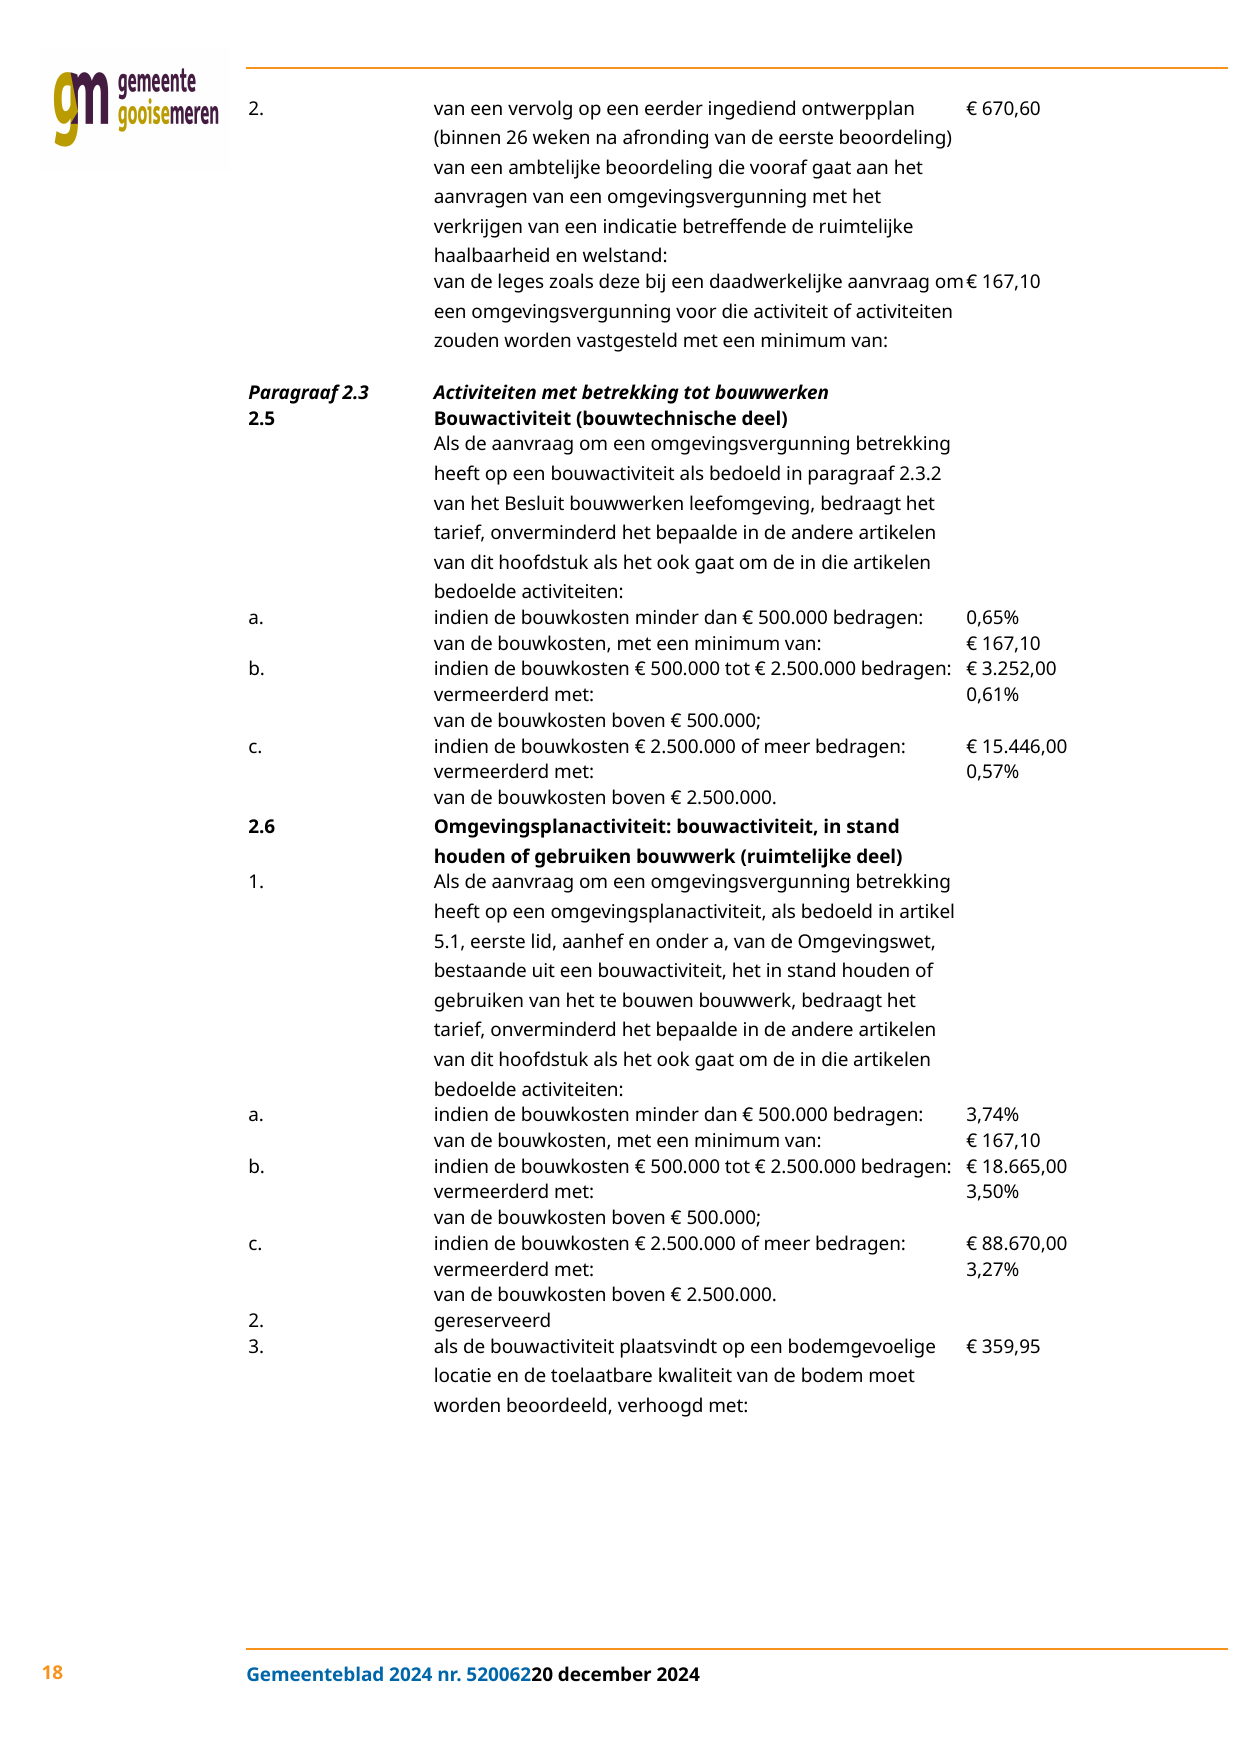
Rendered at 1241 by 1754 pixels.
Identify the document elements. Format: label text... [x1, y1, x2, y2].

table_cell vermeerderd met: [434, 759, 966, 784]
table_cell van de bouwkosten boven € 500.000; [434, 707, 966, 733]
table_cell 0,57% [966, 759, 1152, 784]
table_cell [248, 784, 433, 810]
table_cell vermeerderd met: [434, 1179, 966, 1204]
table_cell € 167,10 [966, 1127, 1152, 1153]
table_cell van de bouwkosten, met een minimum van: [434, 1127, 966, 1153]
table_cell € 88.670,00 [966, 1230, 1152, 1256]
table_cell [248, 353, 433, 379]
table_cell 2. [248, 95, 433, 268]
table_cell 2. [248, 1307, 433, 1333]
table_cell € 359,95 [966, 1333, 1152, 1418]
table_cell indien de bouwkosten € 500.000 tot € 2.500.000 bedragen: [434, 1153, 966, 1179]
table_cell van de bouwkosten, met een minimum van: [434, 630, 966, 656]
table_cell [248, 707, 433, 733]
table_cell 0,65% [966, 604, 1152, 630]
table_cell 1. [248, 869, 433, 1101]
table_cell [248, 431, 433, 604]
table_cell van de bouwkosten boven € 2.500.000. [434, 784, 966, 810]
table_cell b. [248, 656, 433, 681]
table_cell [966, 869, 1152, 1101]
table_cell van een vervolg op een eerder ingediend ontwerpplan (binnen 26 weken na afronding van de eerste beoordeling) van een ambtelijke beoordeling die vooraf gaat aan het aanvragen van een omgevingsvergunning met het verkrijgen van een indicatie betreffende de ruimtelijke haalbaarheid en welstand: [434, 95, 966, 268]
table_cell [248, 269, 433, 353]
table_cell [248, 1256, 433, 1282]
table_cell [966, 405, 1152, 431]
table_cell 0,61% [966, 681, 1152, 707]
table_cell Als de aanvraag om een omgevingsvergunning betrekking heeft op een bouwactiviteit als bedoeld in paragraaf 2.3.2 van het Besluit bouwwerken leefomgeving, bedraagt het tarief, onverminderd het bepaalde in de andere artikelen van dit hoofdstuk als het ook gaat om de in die artikelen bedoelde activiteiten: [434, 431, 966, 604]
table_header Omgevingsplanactiviteit: bouwactiviteit, in stand houden of gebruiken bouwwerk (ruimtelijke deel) [434, 813, 966, 869]
table_cell 3,74% [966, 1101, 1152, 1127]
table_cell [434, 353, 966, 379]
table_cell [966, 1307, 1152, 1333]
table_cell [966, 1282, 1152, 1307]
table_cell van de bouwkosten boven € 500.000; [434, 1204, 966, 1230]
table_cell a. [248, 604, 433, 630]
table_cell gereserveerd [434, 1307, 966, 1333]
table_cell c. [248, 1230, 433, 1256]
table_cell € 15.446,00 [966, 733, 1152, 758]
table_cell € 670,60 [966, 95, 1152, 268]
table_cell vermeerderd met: [434, 681, 966, 707]
table_cell [966, 431, 1152, 604]
table_cell € 167,10 [966, 269, 1152, 353]
table_cell [966, 379, 1152, 405]
table_cell 2.5 [248, 405, 433, 431]
table_cell Paragraaf 2.3 [248, 379, 433, 405]
table_header [966, 813, 1152, 869]
table_cell [248, 630, 433, 656]
table_cell Activiteiten met betrekking tot bouwwerken [434, 379, 966, 405]
table_cell 3,27% [966, 1256, 1152, 1282]
table_cell 3,50% [966, 1179, 1152, 1204]
table_cell [248, 1204, 433, 1230]
table_cell € 3.252,00 [966, 656, 1152, 681]
table_cell [248, 681, 433, 707]
table_cell vermeerderd met: [434, 1256, 966, 1282]
table_cell c. [248, 733, 433, 758]
table_cell € 167,10 [966, 630, 1152, 656]
table_cell als de bouwactiviteit plaatsvindt op een bodemgevoelige locatie en de toelaatbare kwaliteit van de bodem moet worden beoordeeld, verhoogd met: [434, 1333, 966, 1418]
table_cell a. [248, 1101, 433, 1127]
table_cell van de leges zoals deze bij een daadwerkelijke aanvraag om een omgevingsvergunning voor die activiteit of activiteiten zouden worden vastgesteld met een minimum van: [434, 269, 966, 353]
table_cell [966, 1204, 1152, 1230]
table_header 2.6 [248, 813, 433, 869]
table_cell b. [248, 1153, 433, 1179]
table_cell [966, 707, 1152, 733]
table_cell indien de bouwkosten € 2.500.000 of meer bedragen: [434, 1230, 966, 1256]
table_cell [248, 1282, 433, 1307]
table_cell van de bouwkosten boven € 2.500.000. [434, 1282, 966, 1307]
table_cell indien de bouwkosten € 500.000 tot € 2.500.000 bedragen: [434, 656, 966, 681]
picture [41, 47, 231, 172]
table_cell [966, 353, 1152, 379]
table_cell [966, 784, 1152, 810]
table_cell 3. [248, 1333, 433, 1418]
table_cell [248, 1127, 433, 1153]
table_cell Als de aanvraag om een omgevingsvergunning betrekking heeft op een omgevingsplanactiviteit, als bedoeld in artikel 5.1, eerste lid, aanhef en onder a, van de Omgevingswet, bestaande uit een bouwactiviteit, het in stand houden of gebruiken van het te bouwen bouwwerk, bedraagt het tarief, onverminderd het bepaalde in de andere artikelen van dit hoofdstuk als het ook gaat om de in die artikelen bedoelde activiteiten: [434, 869, 966, 1101]
table_cell € 18.665,00 [966, 1153, 1152, 1179]
table_cell indien de bouwkosten minder dan € 500.000 bedragen: [434, 1101, 966, 1127]
table_cell indien de bouwkosten € 2.500.000 of meer bedragen: [434, 733, 966, 758]
table_cell [248, 1179, 433, 1204]
table_cell indien de bouwkosten minder dan € 500.000 bedragen: [434, 604, 966, 630]
table_cell Bouwactiviteit (bouwtechnische deel) [434, 405, 966, 431]
table_cell [248, 759, 433, 784]
